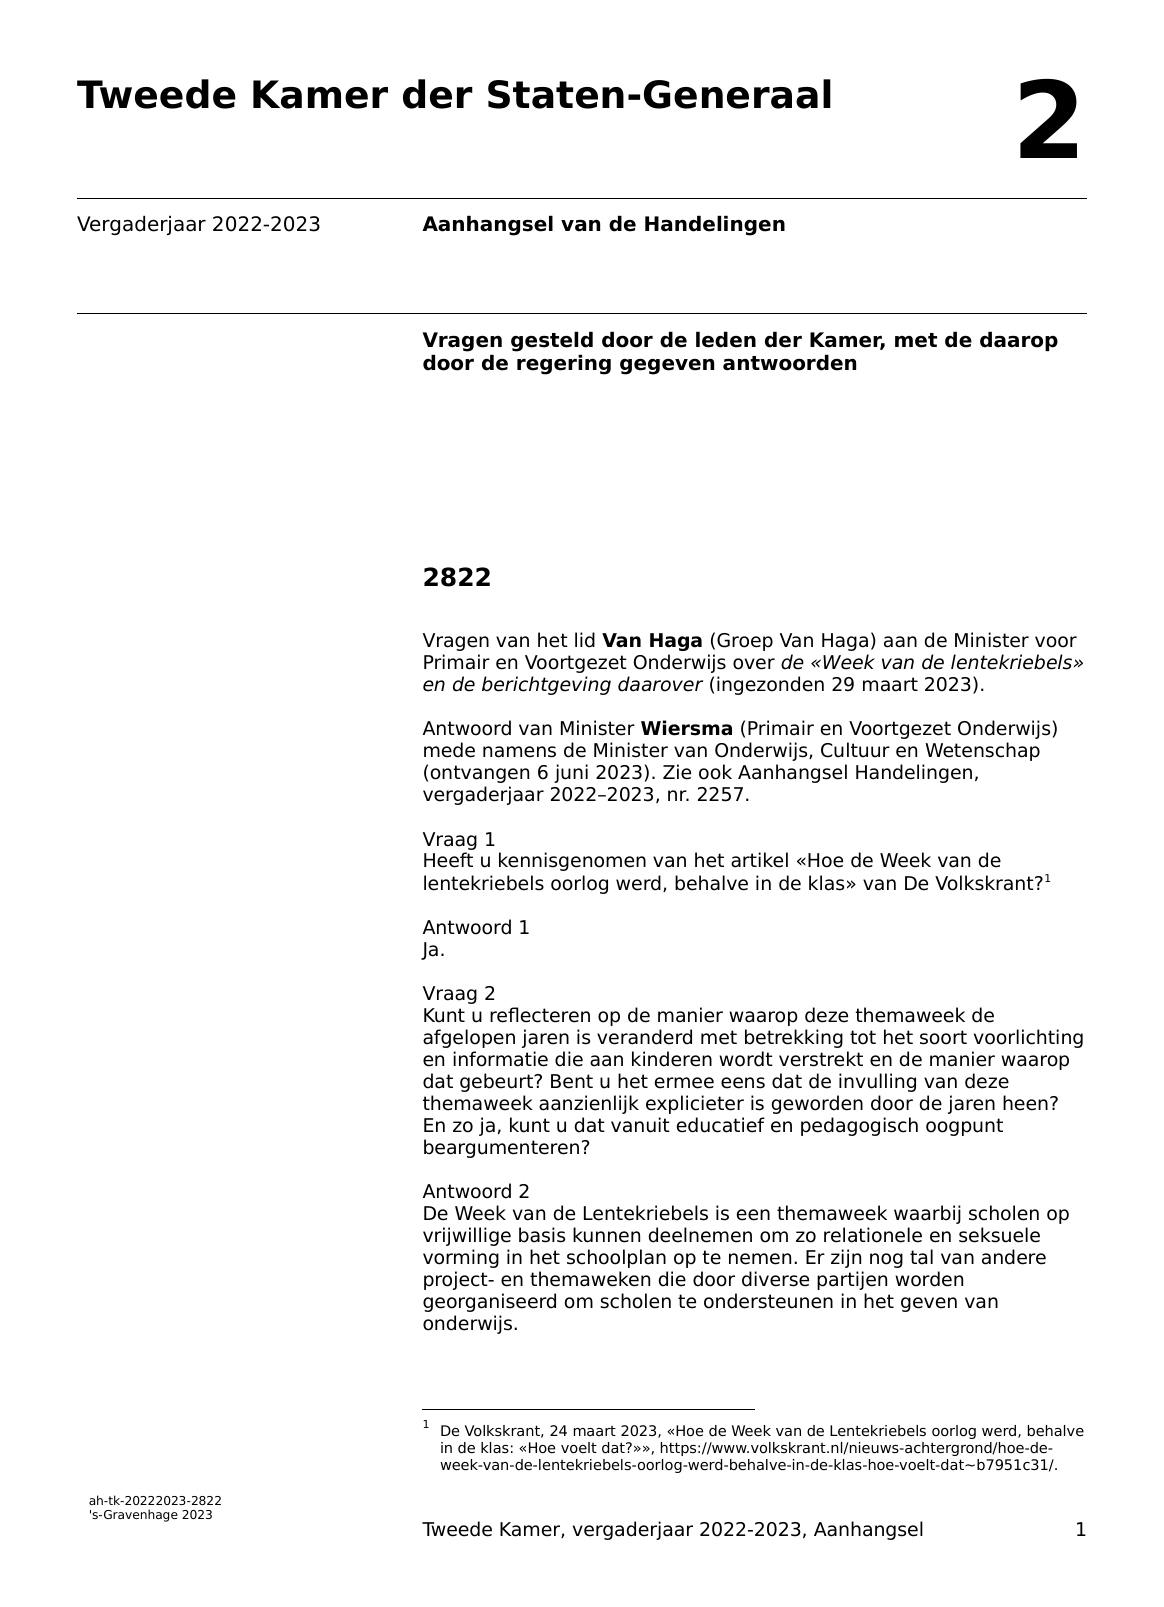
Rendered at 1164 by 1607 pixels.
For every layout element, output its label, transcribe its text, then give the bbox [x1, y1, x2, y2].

text Vragen van het lid Van Haga (Groep Van Haga) aan de Minister voor Primair en Voortgezet Onderwijs over de «Week van de lentekriebels» en de berichtgeving daarover (ingezonden 29 maart 2023). [422, 630, 1087, 696]
table_cell Aanhangsel van de Handelingen [422, 199, 1087, 313]
text Antwoord van Minister Wiersma (Primair en Voortgezet Onderwijs) mede namens de Minister van Onderwijs, Cultuur en Wetenschap (ontvangen 6 juni 2023). Zie ook Aanhangsel Handelingen, vergaderjaar 2022–2023, nr. 2257. [422, 718, 1087, 806]
text Antwoord 2 [422, 1181, 1087, 1203]
text Vraag 2 [422, 983, 1087, 1005]
text Ja. [422, 938, 1087, 961]
text 's-Gravenhage 2023 [88, 1508, 323, 1522]
text Vraag 1 [422, 828, 1087, 850]
text Antwoord 1 [422, 917, 1087, 938]
text 2822 [422, 563, 1087, 592]
text De Volkskrant, 24 maart 2023, «Hoe de Week van de Lentekriebels oorlog werd, behalve in de klas: «Hoe voelt dat?»», https://www.volkskrant.nl/nieuws-achtergrond/hoe-de-week-van-de-lentekriebels-oorlog-werd-behalve-in-de-klas-hoe-voelt-dat~b7951c31/. [422, 1418, 1087, 1474]
text De Week van de Lentekriebels is een themaweek waarbij scholen op vrijwillige basis kunnen deelnemen om zo relationele en seksuele vorming in het schoolplan op te nemen. Er zijn nog tal van andere project- en themaweken die door diverse partijen worden georganiseerd om scholen te ondersteunen in het geven van onderwijs. [422, 1203, 1087, 1334]
text Heeft u kennisgenomen van het artikel «Hoe de Week van de lentekriebels oorlog werd, behalve in de klas» van De Volkskrant? [422, 850, 1087, 894]
table_cell [77, 314, 422, 375]
text Kunt u reflecteren op de manier waarop deze themaweek de afgelopen jaren is veranderd met betrekking tot het soort voorlichting en informatie die aan kinderen wordt verstrekt en de manier waarop dat gebeurt? Bent u het ermee eens dat de invulling van deze themaweek aanzienlijk explicieter is geworden door de jaren heen? En zo ja, kunt u dat vanuit educatief en pedagogisch oogpunt beargumenteren? [422, 1005, 1087, 1158]
table_cell Vragen gesteld door de leden der Kamer, met de daarop door de regering gegeven antwoorden [422, 314, 1087, 375]
table_header 2 [886, 59, 1087, 198]
text ah-tk-20222023-2822 [88, 1494, 323, 1508]
table_cell Vergaderjaar 2022-2023 [77, 199, 422, 313]
table_header Tweede Kamer der Staten-Generaal [77, 59, 886, 198]
